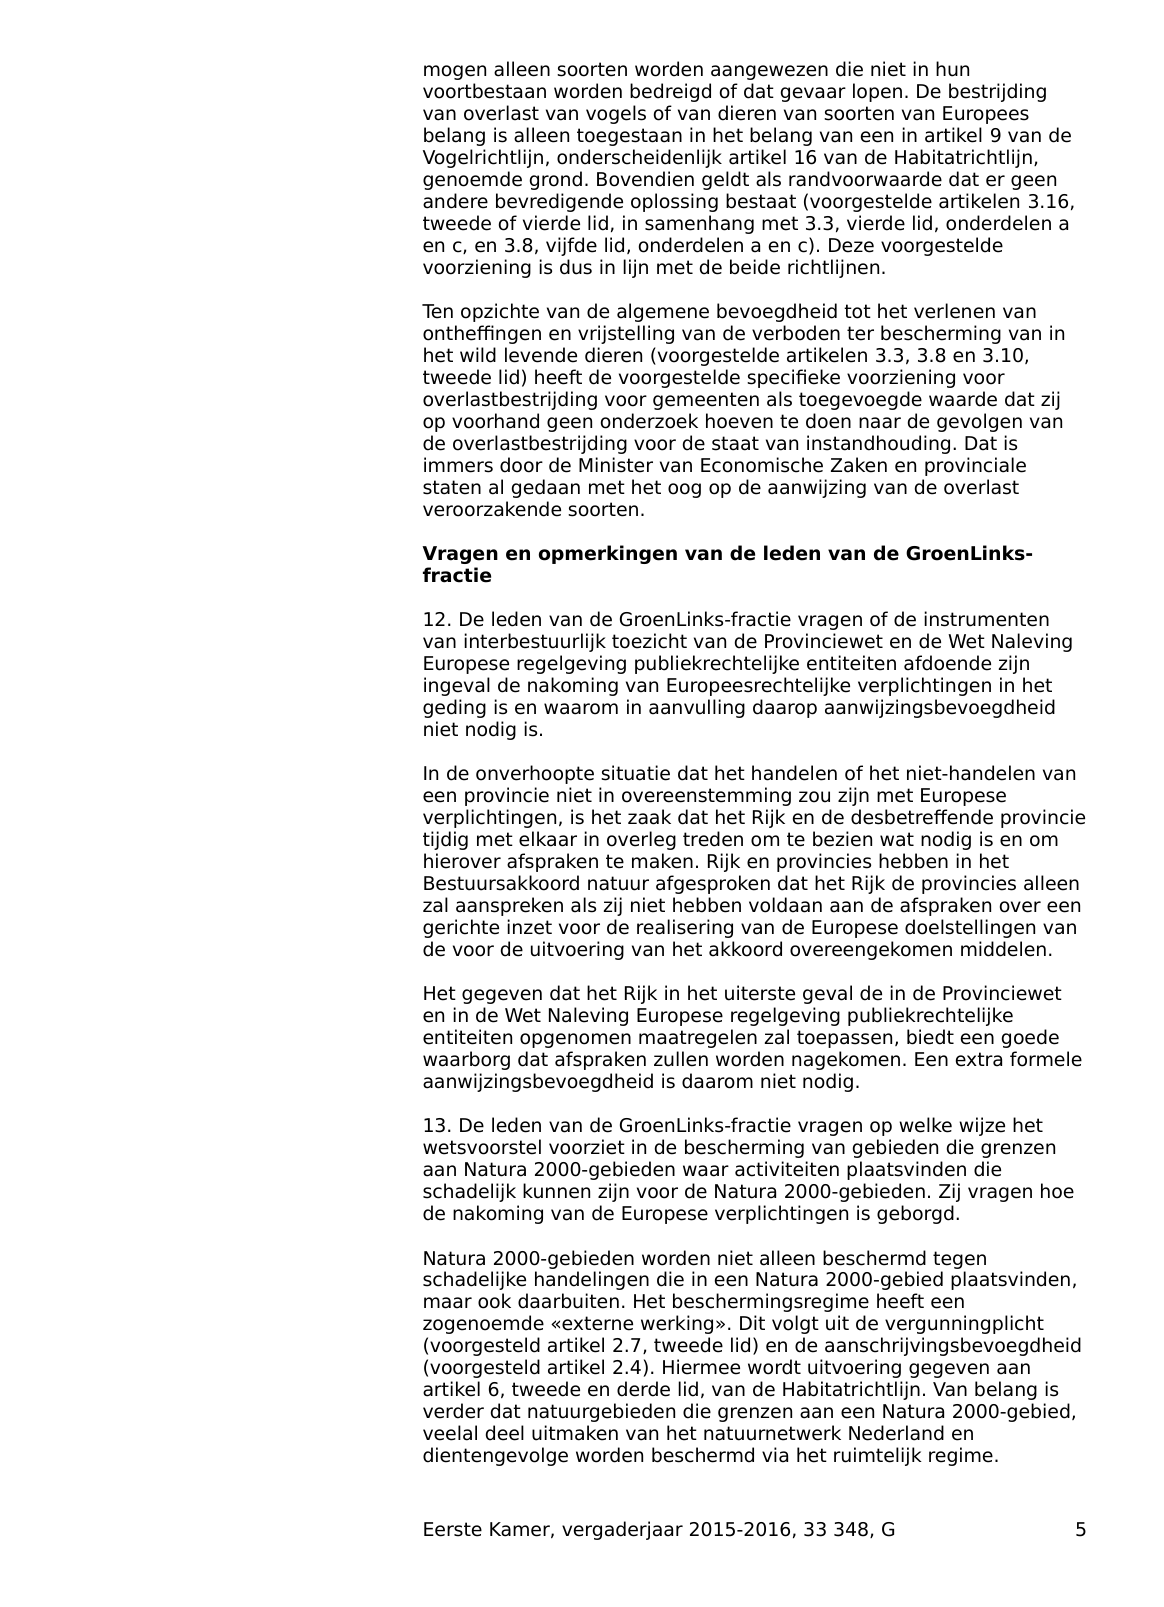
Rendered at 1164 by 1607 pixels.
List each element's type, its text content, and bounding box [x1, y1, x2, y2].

text 13. De leden van de GroenLinks-fractie vragen op welke wijze het wetsvoorstel voorziet in de bescherming van gebieden die grenzen aan Natura 2000-gebieden waar activiteiten plaatsvinden die schadelijk kunnen zijn voor de Natura 2000-gebieden. Zij vragen hoe de nakoming van de Europese verplichtingen is geborgd. [422, 1115, 1087, 1225]
text mogen alleen soorten worden aangewezen die niet in hun voortbestaan worden bedreigd of dat gevaar lopen. De bestrijding van overlast van vogels of van dieren van soorten van Europees belang is alleen toegestaan in het belang van een in artikel 9 van de Vogelrichtlijn, onderscheidenlijk artikel 16 van de Habitatrichtlijn, genoemde grond. Bovendien geldt als randvoorwaarde dat er geen andere bevredigende oplossing bestaat (voorgestelde artikelen 3.16, tweede of vierde lid, in samenhang met 3.3, vierde lid, onderdelen a en c, en 3.8, vijfde lid, onderdelen a en c). Deze voorgestelde voorziening is dus in lijn met de beide richtlijnen. [422, 59, 1087, 279]
text Ten opzichte van de algemene bevoegdheid tot het verlenen van ontheffingen en vrijstelling van de verboden ter bescherming van in het wild levende dieren (voorgestelde artikelen 3.3, 3.8 en 3.10, tweede lid) heeft de voorgestelde specifieke voorziening voor overlastbestrijding voor gemeenten als toegevoegde waarde dat zij op voorhand geen onderzoek hoeven te doen naar de gevolgen van de overlastbestrijding voor de staat van instandhouding. Dat is immers door de Minister van Economische Zaken en provinciale staten al gedaan met het oog op de aanwijzing van de overlast veroorzakende soorten. [422, 301, 1087, 521]
text In de onverhoopte situatie dat het handelen of het niet-handelen van een provincie niet in overeenstemming zou zijn met Europese verplichtingen, is het zaak dat het Rijk en de desbetreffende provincie tijdig met elkaar in overleg treden om te bezien wat nodig is en om hierover afspraken te maken. Rijk en provincies hebben in het Bestuursakkoord natuur afgesproken dat het Rijk de provincies alleen zal aanspreken als zij niet hebben voldaan aan de afspraken over een gerichte inzet voor de realisering van de Europese doelstellingen van de voor de uitvoering van het akkoord overeengekomen middelen. [422, 763, 1087, 961]
text Het gegeven dat het Rijk in het uiterste geval de in de Provinciewet en in de Wet Naleving Europese regelgeving publiekrechtelijke entiteiten opgenomen maatregelen zal toepassen, biedt een goede waarborg dat afspraken zullen worden nagekomen. Een extra formele aanwijzingsbevoegdheid is daarom niet nodig. [422, 983, 1087, 1093]
text Natura 2000-gebieden worden niet alleen beschermd tegen schadelijke handelingen die in een Natura 2000-gebied plaatsvinden, maar ook daarbuiten. Het beschermingsregime heeft een zogenoemde «externe werking». Dit volgt uit de vergunningplicht (voorgesteld artikel 2.7, tweede lid) en de aanschrijvingsbevoegdheid (voorgesteld artikel 2.4). Hiermee wordt uitvoering gegeven aan artikel 6, tweede en derde lid, van de Habitatrichtlijn. Van belang is verder dat natuurgebieden die grenzen aan een Natura 2000-gebied, veelal deel uitmaken van het natuurnetwerk Nederland en dientengevolge worden beschermd via het ruimtelijk regime. [422, 1247, 1087, 1467]
subtitle Vragen en opmerkingen van de leden van de GroenLinks-fractie [422, 543, 1087, 587]
text 12. De leden van de GroenLinks-fractie vragen of de instrumenten van interbestuurlijk toezicht van de Provinciewet en de Wet Naleving Europese regelgeving publiekrechtelijke entiteiten afdoende zijn ingeval de nakoming van Europeesrechtelijke verplichtingen in het geding is en waarom in aanvulling daarop aanwijzingsbevoegdheid niet nodig is. [422, 609, 1087, 741]
